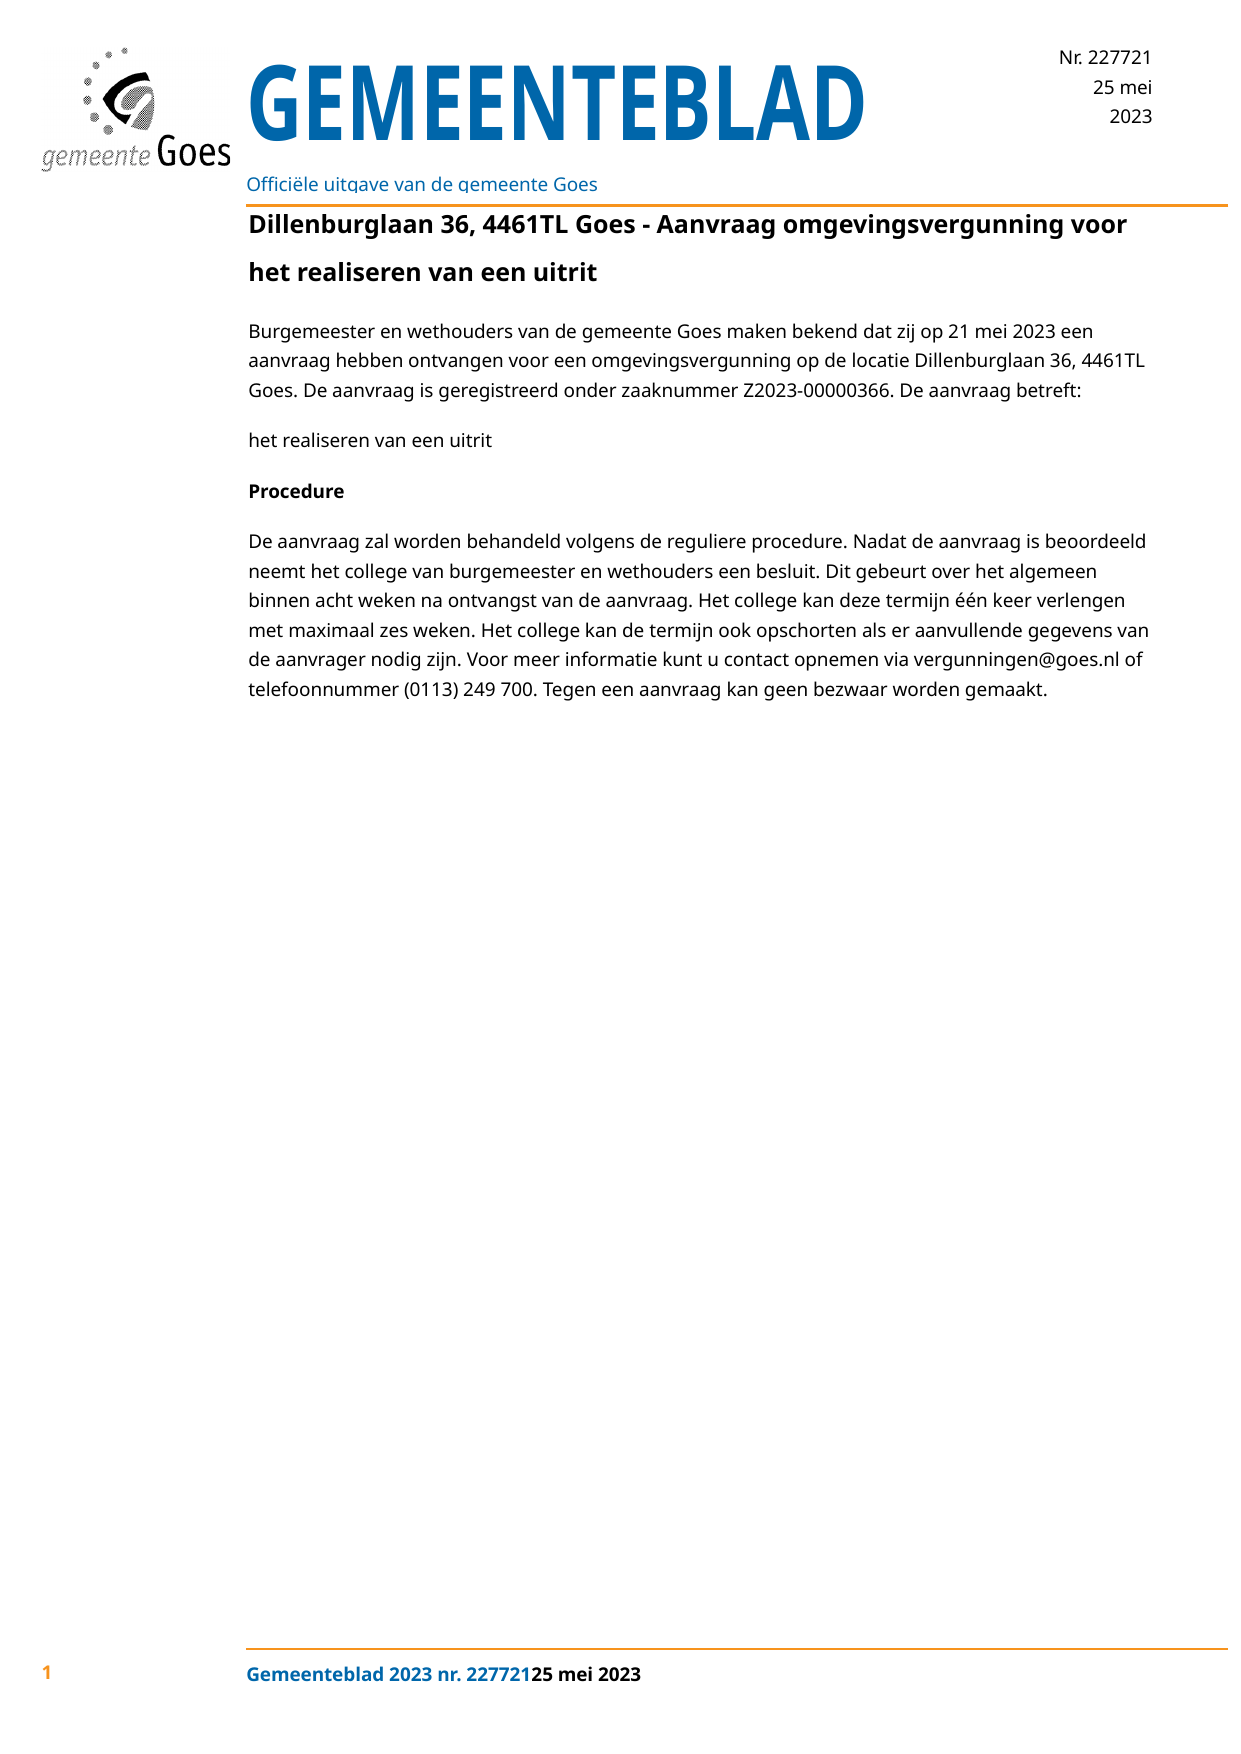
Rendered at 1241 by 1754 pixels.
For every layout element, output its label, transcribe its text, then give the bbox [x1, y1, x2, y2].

text Procedure [248, 478, 1152, 504]
text Dillenburglaan 36, 4461TL Goes - Aanvraag omgevingsvergunning voor het realiseren van een uitrit [248, 207, 1152, 288]
text De aanvraag zal worden behandeld volgens de reguliere procedure. Nadat de aanvraag is beoordeeld neemt het college van burgemeester en wethouders een besluit. Dit gebeurt over het algemeen binnen acht weken na ontvangst van de aanvraag. Het college kan deze termijn één keer verlengen met maximaal zes weken. Het college kan de termijn ook opschorten als er aanvullende gegevens van de aanvrager nodig zijn. Voor meer informatie kunt u contact opnemen via vergunningen@goes.nl of telefoonnummer (0113) 249 700. Tegen een aanvraag kan geen bezwaar worden gemaakt. [248, 528, 1152, 702]
text Burgemeester en wethouders van de gemeente Goes maken bekend dat zij op 21 mei 2023 een aanvraag hebben ontvangen voor een omgevingsvergunning op de locatie Dillenburglaan 36, 4461TL Goes. De aanvraag is geregistreerd onder zaaknummer Z2023-00000366. De aanvraag betreft: [248, 318, 1152, 403]
text het realiseren van een uitrit [248, 427, 1152, 453]
picture [41, 47, 231, 172]
